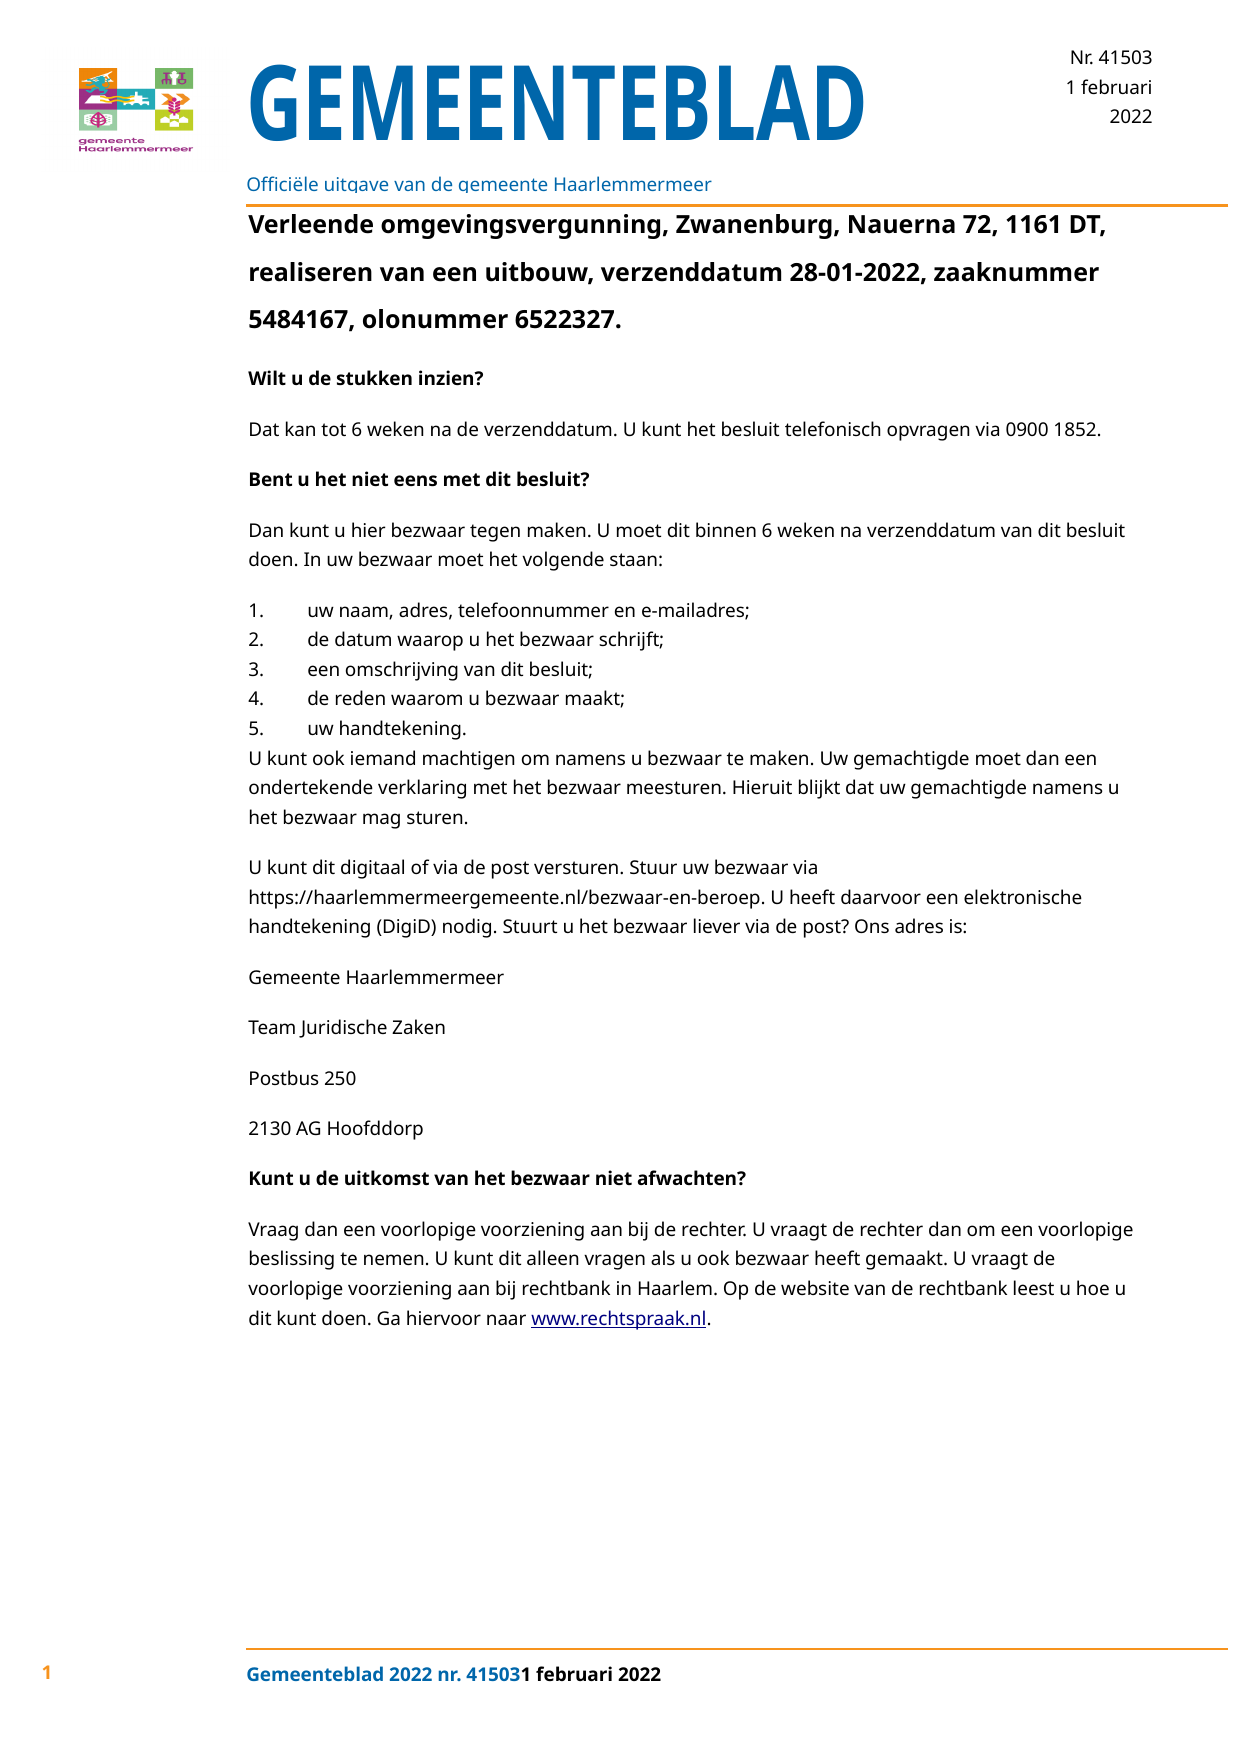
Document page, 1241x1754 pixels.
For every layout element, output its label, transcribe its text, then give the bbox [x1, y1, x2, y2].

text Wilt u de stukken inzien? [248, 366, 1152, 391]
list een omschrijving van dit besluit; [248, 656, 1152, 682]
text Dan kunt u hier bezwaar tegen maken. U moet dit binnen 6 weken na verzenddatum van dit besluit doen. In uw bezwaar moet het volgende staan: [248, 517, 1152, 572]
list uw handtekening. [248, 715, 1152, 741]
text U kunt dit digitaal of via de post versturen. Stuur uw bezwaar via https://haarlemmermeergemeente.nl/bezwaar-en-beroep. U heeft daarvoor een elektronische handtekening (DigiD) nodig. Stuurt u het bezwaar liever via de post? Ons adres is: [248, 854, 1152, 939]
list de datum waarop u het bezwaar schrijft; [248, 626, 1152, 652]
text Kunt u de uitkomst van het bezwaar niet afwachten? [248, 1166, 1152, 1191]
text 2130 AG Hoofddorp [248, 1115, 1152, 1141]
text Bent u het niet eens met dit besluit? [248, 466, 1152, 492]
list de reden waarom u bezwaar maakt; [248, 686, 1152, 711]
text Gemeente Haarlemmermeer [248, 964, 1152, 989]
text Dat kan tot 6 weken na de verzenddatum. U kunt het besluit telefonisch opvragen via 0900 1852. [248, 416, 1152, 442]
text Vraag dan een voorlopige voorziening aan bij de rechter. U vraagt de rechter dan om een voorlopige beslissing te nemen. U kunt dit alleen vragen als u ook bezwaar heeft gemaakt. U vraagt de voorlopige voorziening aan bij rechtbank in Haarlem. Op de website van de rechtbank leest u hoe u dit kunt doen. Ga hiervoor naar www.rechtspraak.nl. [248, 1216, 1152, 1330]
text Postbus 250 [248, 1065, 1152, 1090]
text Team Juridische Zaken [248, 1014, 1152, 1040]
text U kunt ook iemand machtigen om namens u bezwaar te maken. Uw gemachtigde moet dan een ondertekende verklaring met het bezwaar meesturen. Hieruit blijkt dat uw gemachtigde namens u het bezwaar mag sturen. [248, 745, 1152, 829]
text Verleende omgevingsvergunning, Zwanenburg, Nauerna 72, 1161 DT, realiseren van een uitbouw, verzenddatum 28-01-2022, zaaknummer 5484167, olonummer 6522327. [248, 207, 1152, 336]
list uw naam, adres, telefoonnummer en e-mailadres; [248, 597, 1152, 622]
picture [41, 47, 231, 172]
